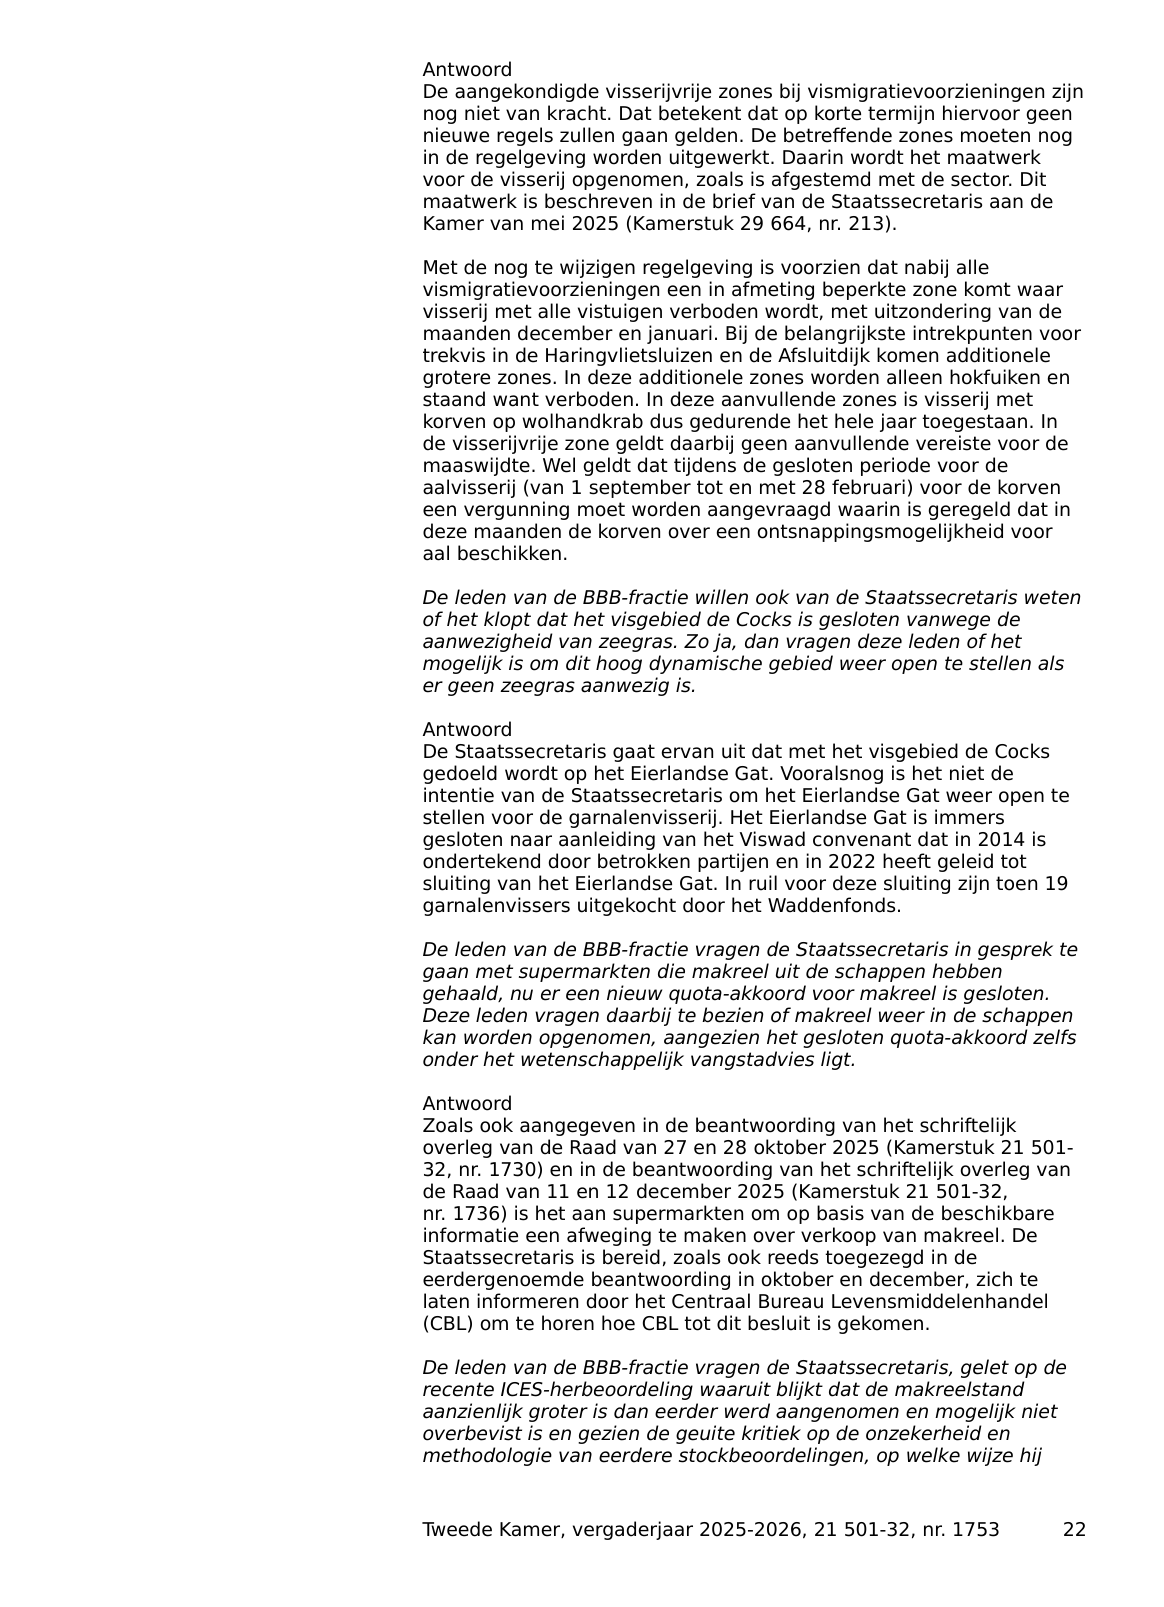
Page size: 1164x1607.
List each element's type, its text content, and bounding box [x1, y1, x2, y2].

text Antwoord [422, 59, 1087, 81]
text De leden van de BBB-fractie vragen de Staatssecretaris, gelet op de recente ICES-herbeoordeling waaruit blijkt dat de makreelstand aanzienlijk groter is dan eerder werd aangenomen en mogelijk niet overbevist is en gezien de geuite kritiek op de onzekerheid en methodologie van eerdere stockbeoordelingen, op welke wijze hij [422, 1357, 1087, 1467]
text Antwoord [422, 719, 1087, 741]
text Antwoord [422, 1093, 1087, 1115]
text De leden van de BBB-fractie vragen de Staatssecretaris in gesprek te gaan met supermarkten die makreel uit de schappen hebben gehaald, nu er een nieuw quota-akkoord voor makreel is gesloten. Deze leden vragen daarbij te bezien of makreel weer in de schappen kan worden opgenomen, aangezien het gesloten quota-akkoord zelfs onder het wetenschappelijk vangstadvies ligt. [422, 939, 1087, 1071]
text Zoals ook aangegeven in de beantwoording van het schriftelijk overleg van de Raad van 27 en 28 oktober 2025 (Kamerstuk 21 501-32, nr. 1730) en in de beantwoording van het schriftelijk overleg van de Raad van 11 en 12 december 2025 (Kamerstuk 21 501-32, nr. 1736) is het aan supermarkten om op basis van de beschikbare informatie een afweging te maken over verkoop van makreel. De Staatssecretaris is bereid, zoals ook reeds toegezegd in de eerdergenoemde beantwoording in oktober en december, zich te laten informeren door het Centraal Bureau Levensmiddelenhandel (CBL) om te horen hoe CBL tot dit besluit is gekomen. [422, 1115, 1087, 1335]
text De leden van de BBB-fractie willen ook van de Staatssecretaris weten of het klopt dat het visgebied de Cocks is gesloten vanwege de aanwezigheid van zeegras. Zo ja, dan vragen deze leden of het mogelijk is om dit hoog dynamische gebied weer open te stellen als er geen zeegras aanwezig is. [422, 587, 1087, 697]
text De aangekondigde visserijvrije zones bij vismigratievoorzieningen zijn nog niet van kracht. Dat betekent dat op korte termijn hiervoor geen nieuwe regels zullen gaan gelden. De betreffende zones moeten nog in de regelgeving worden uitgewerkt. Daarin wordt het maatwerk voor de visserij opgenomen, zoals is afgestemd met de sector. Dit maatwerk is beschreven in de brief van de Staatssecretaris aan de Kamer van mei 2025 (Kamerstuk 29 664, nr. 213). [422, 81, 1087, 235]
text De Staatssecretaris gaat ervan uit dat met het visgebied de Cocks gedoeld wordt op het Eierlandse Gat. Vooralsnog is het niet de intentie van de Staatssecretaris om het Eierlandse Gat weer open te stellen voor de garnalenvisserij. Het Eierlandse Gat is immers gesloten naar aanleiding van het Viswad convenant dat in 2014 is ondertekend door betrokken partijen en in 2022 heeft geleid tot sluiting van het Eierlandse Gat. In ruil voor deze sluiting zijn toen 19 garnalenvissers uitgekocht door het Waddenfonds. [422, 741, 1087, 917]
text Met de nog te wijzigen regelgeving is voorzien dat nabij alle vismigratievoorzieningen een in afmeting beperkte zone komt waar visserij met alle vistuigen verboden wordt, met uitzondering van de maanden december en januari. Bij de belangrijkste intrekpunten voor trekvis in de Haringvlietsluizen en de Afsluitdijk komen additionele grotere zones. In deze additionele zones worden alleen hokfuiken en staand want verboden. In deze aanvullende zones is visserij met korven op wolhandkrab dus gedurende het hele jaar toegestaan. In de visserijvrije zone geldt daarbij geen aanvullende vereiste voor de maaswijdte. Wel geldt dat tijdens de gesloten periode voor de aalvisserij (van 1 september tot en met 28 februari) voor de korven een vergunning moet worden aangevraagd waarin is geregeld dat in deze maanden de korven over een ontsnappingsmogelijkheid voor aal beschikken. [422, 257, 1087, 565]
